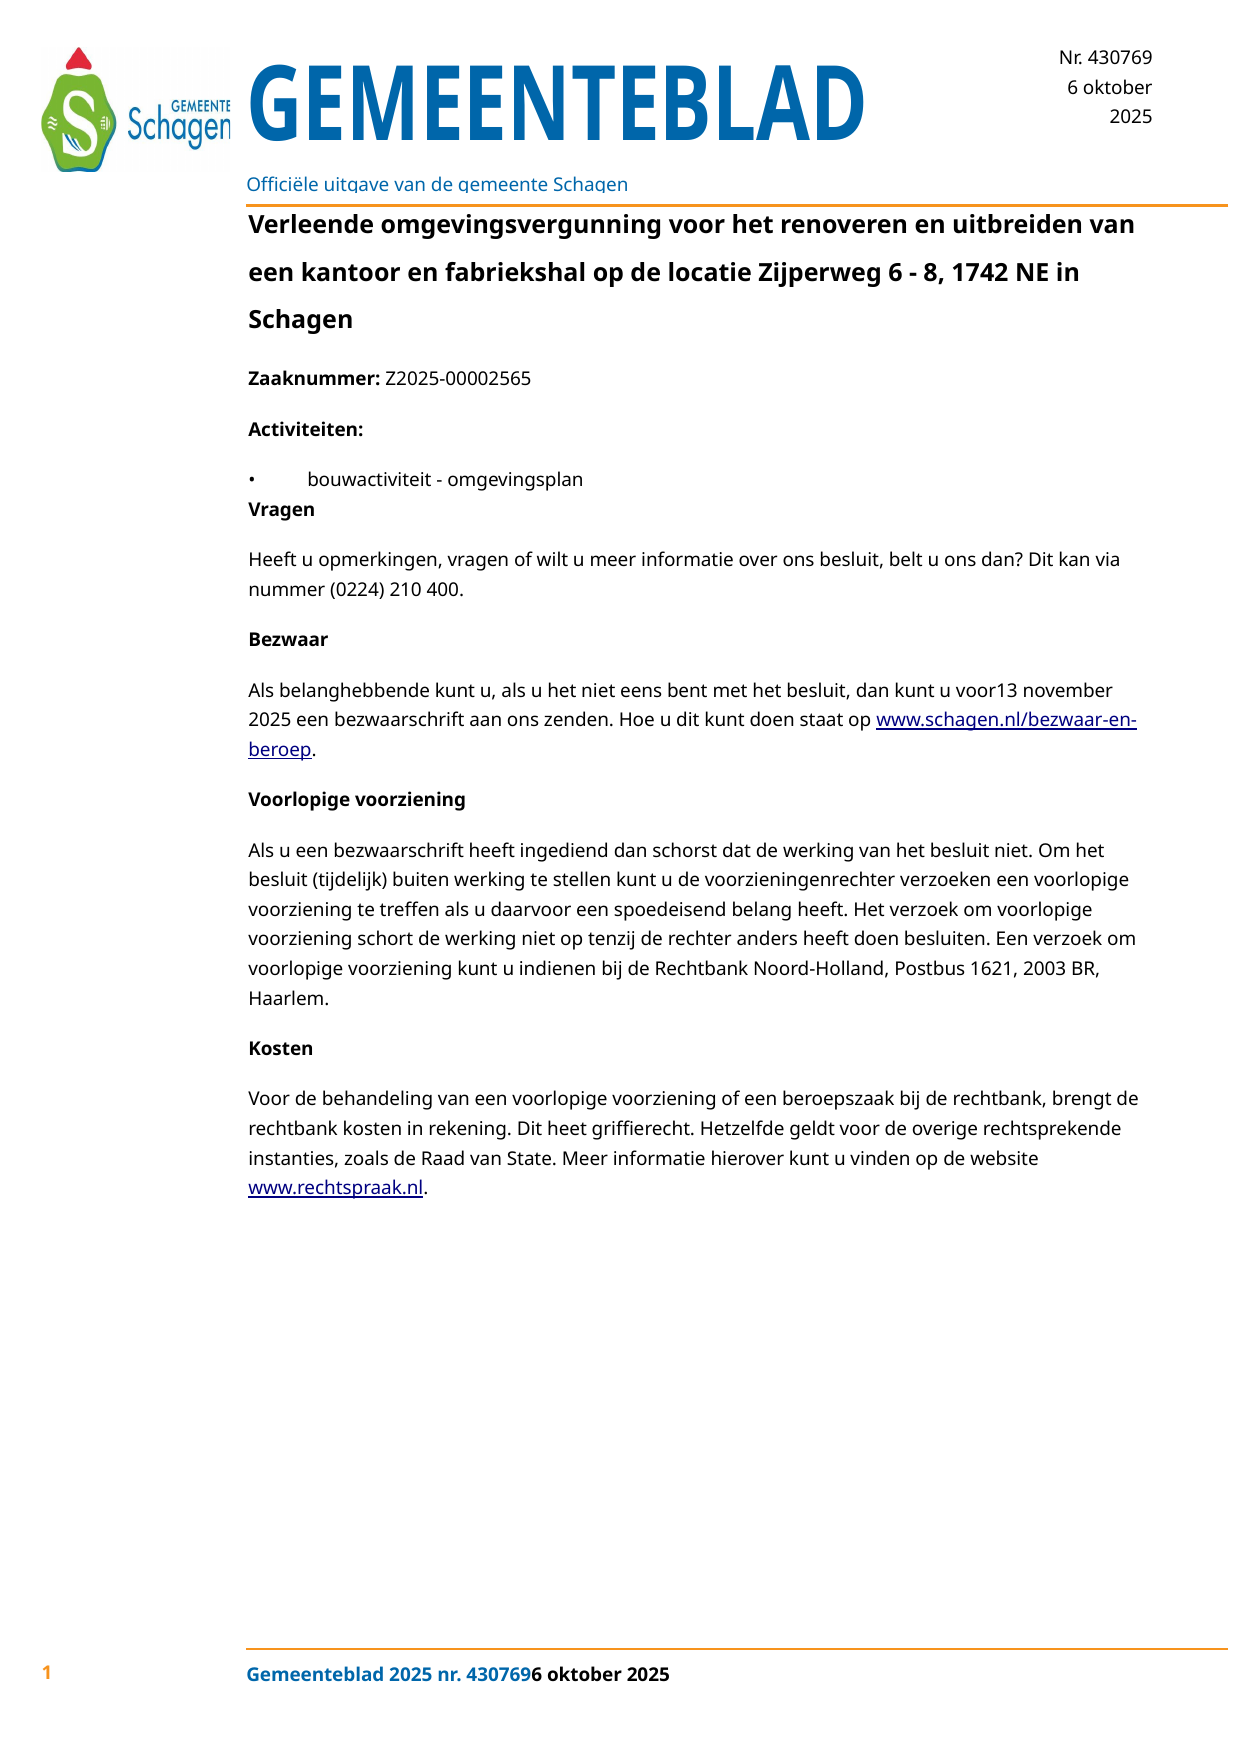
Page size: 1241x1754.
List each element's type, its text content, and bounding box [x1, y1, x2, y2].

text Als u een bezwaarschrift heeft ingediend dan schorst dat de werking van het besluit niet. Om het besluit (tijdelijk) buiten werking te stellen kunt u de voorzieningenrechter verzoeken een voorlopige voorziening te treffen als u daarvoor een spoedeisend belang heeft. Het verzoek om voorlopige voorziening schort de werking niet op tenzij de rechter anders heeft doen besluiten. Een verzoek om voorlopige voorziening kunt u indienen bij de Rechtbank Noord-Holland, Postbus 1621, 2003 BR, Haarlem. [248, 837, 1152, 1010]
text Bezwaar [248, 626, 1152, 652]
picture [41, 47, 231, 172]
text Kosten [248, 1035, 1152, 1061]
text Verleende omgevingsvergunning voor het renoveren en uitbreiden van een kantoor en fabriekshal op de locatie Zijperweg 6 - 8, 1742 NE in Schagen [248, 207, 1152, 336]
text Als belanghebbende kunt u, als u het niet eens bent met het besluit, dan kunt u voor13 november 2025 een bezwaarschrift aan ons zenden. Hoe u dit kunt doen staat op www.schagen.nl/bezwaar-en-beroep. [248, 677, 1152, 762]
text Voorlopige voorziening [248, 786, 1152, 812]
text Activiteiten: [248, 416, 1152, 442]
list bouwactiviteit - omgevingsplan [248, 466, 1152, 492]
text Vragen [248, 496, 1152, 522]
text Zaaknummer: Z2025-00002565 [248, 366, 1152, 391]
text Voor de behandeling van een voorlopige voorziening of een beroepszaak bij de rechtbank, brengt de rechtbank kosten in rekening. Dit heet griffierecht. Hetzelfde geldt voor de overige rechtsprekende instanties, zoals de Raad van State. Meer informatie hierover kunt u vinden op de website www.rechtspraak.nl. [248, 1086, 1152, 1200]
text Heeft u opmerkingen, vragen of wilt u meer informatie over ons besluit, belt u ons dan? Dit kan via nummer (0224) 210 400. [248, 546, 1152, 602]
